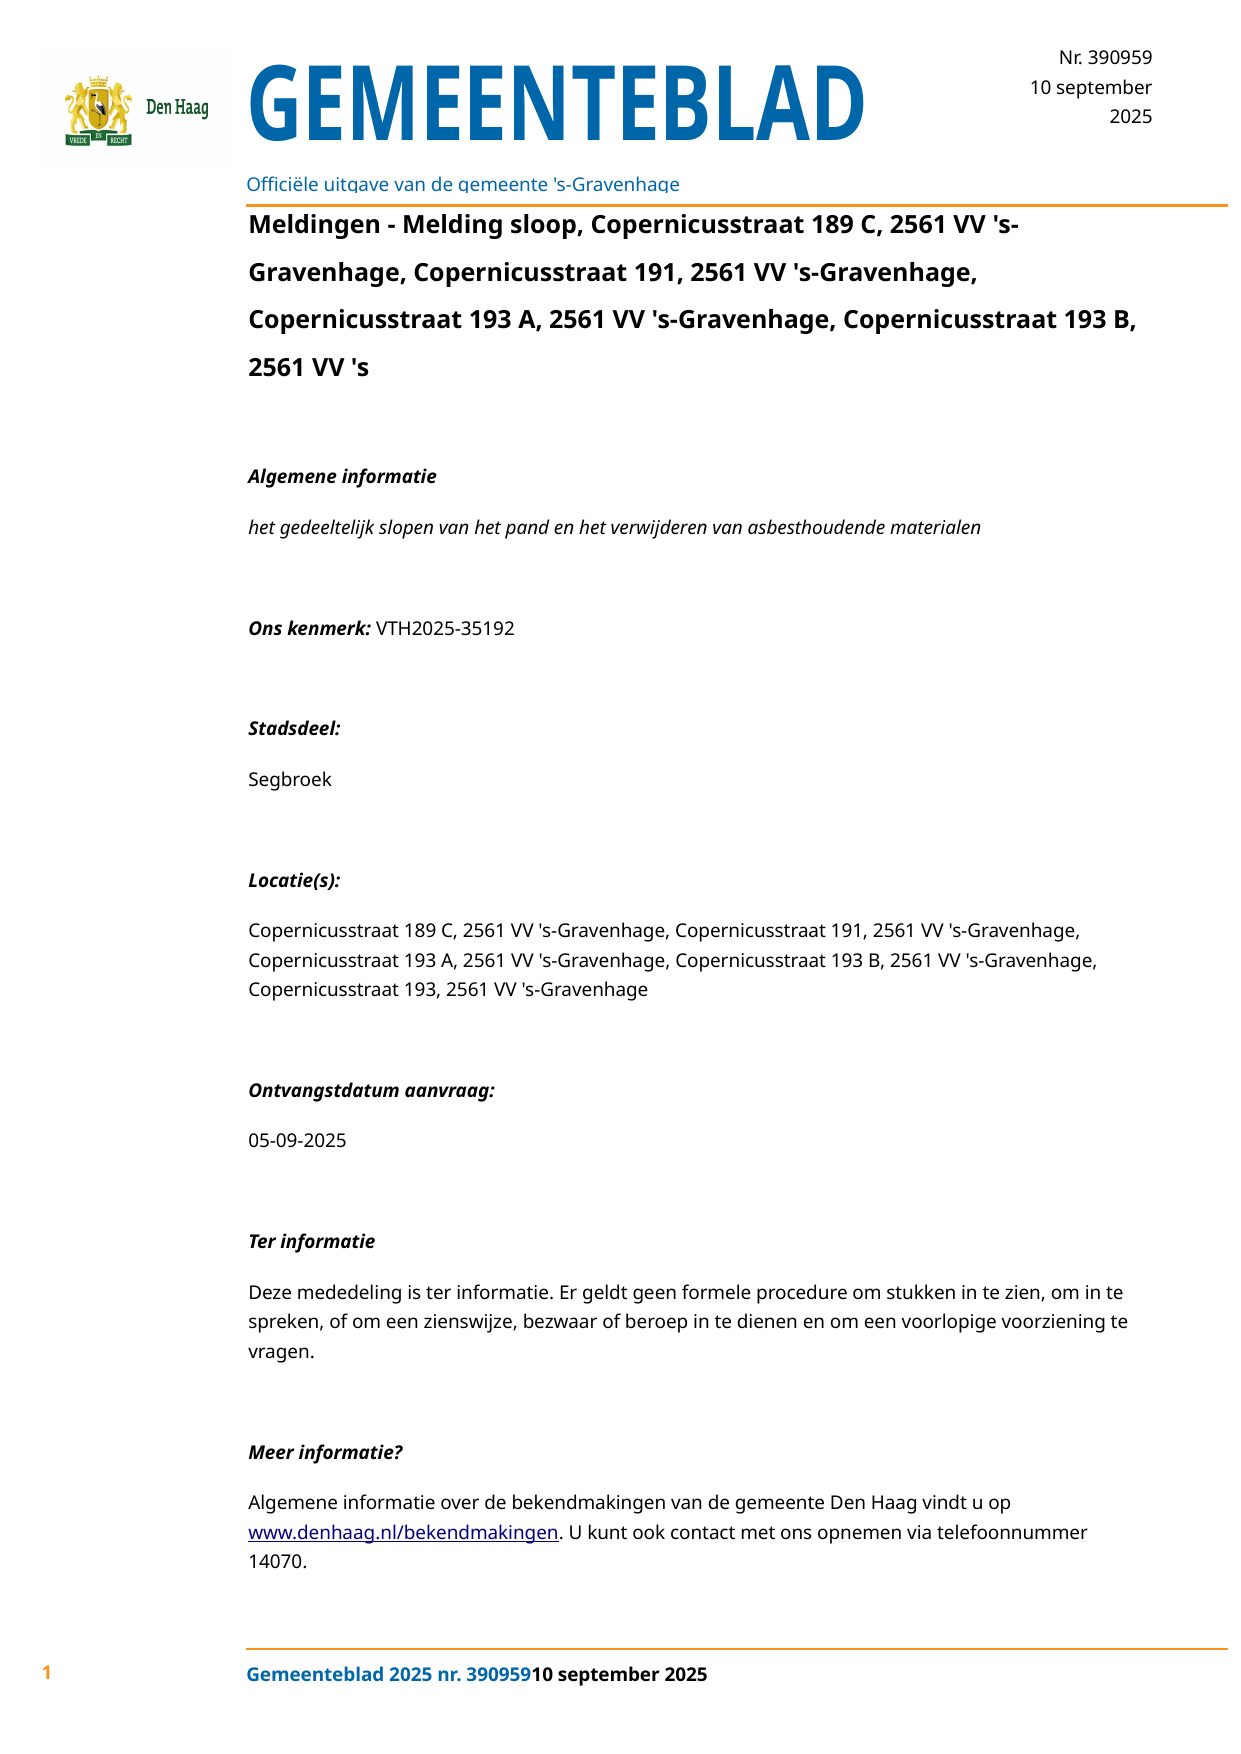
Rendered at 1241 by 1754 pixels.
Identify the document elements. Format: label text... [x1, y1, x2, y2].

text het gedeeltelijk slopen van het pand en het verwijderen van asbesthoudende materialen [248, 514, 1152, 540]
text Algemene informatie over de bekendmakingen van de gemeente Den Haag vindt u op www.denhaag.nl/bekendmakingen. U kunt ook contact met ons opnemen via telefoonnummer 14070. [248, 1489, 1152, 1574]
text Ons kenmerk: VTH2025-35192 [248, 615, 1152, 641]
text Meer informatie? [248, 1439, 1152, 1465]
text Copernicusstraat 189 C, 2561 VV 's-Gravenhage, Copernicusstraat 191, 2561 VV 's-Gravenhage, Copernicusstraat 193 A, 2561 VV 's-Gravenhage, Copernicusstraat 193 B, 2561 VV 's-Gravenhage, Copernicusstraat 193, 2561 VV 's-Gravenhage [248, 917, 1152, 1002]
text Locatie(s): [248, 867, 1152, 893]
text Deze mededeling is ter informatie. Er geldt geen formele procedure om stukken in te zien, om in te spreken, of om een zienswijze, bezwaar of beroep in te dienen en om een voorlopige voorziening te vragen. [248, 1279, 1152, 1364]
text Stadsdeel: [248, 716, 1152, 741]
text Segbroek [248, 766, 1152, 792]
text Algemene informatie [248, 463, 1152, 489]
text Ontvangstdatum aanvraag: [248, 1077, 1152, 1103]
text Ter informatie [248, 1228, 1152, 1254]
text 05-09-2025 [248, 1128, 1152, 1153]
text Meldingen - Melding sloop, Copernicusstraat 189 C, 2561 VV 's-Gravenhage, Copernicusstraat 191, 2561 VV 's-Gravenhage, Copernicusstraat 193 A, 2561 VV 's-Gravenhage, Copernicusstraat 193 B, 2561 VV 's [248, 207, 1152, 384]
picture [41, 47, 231, 172]
